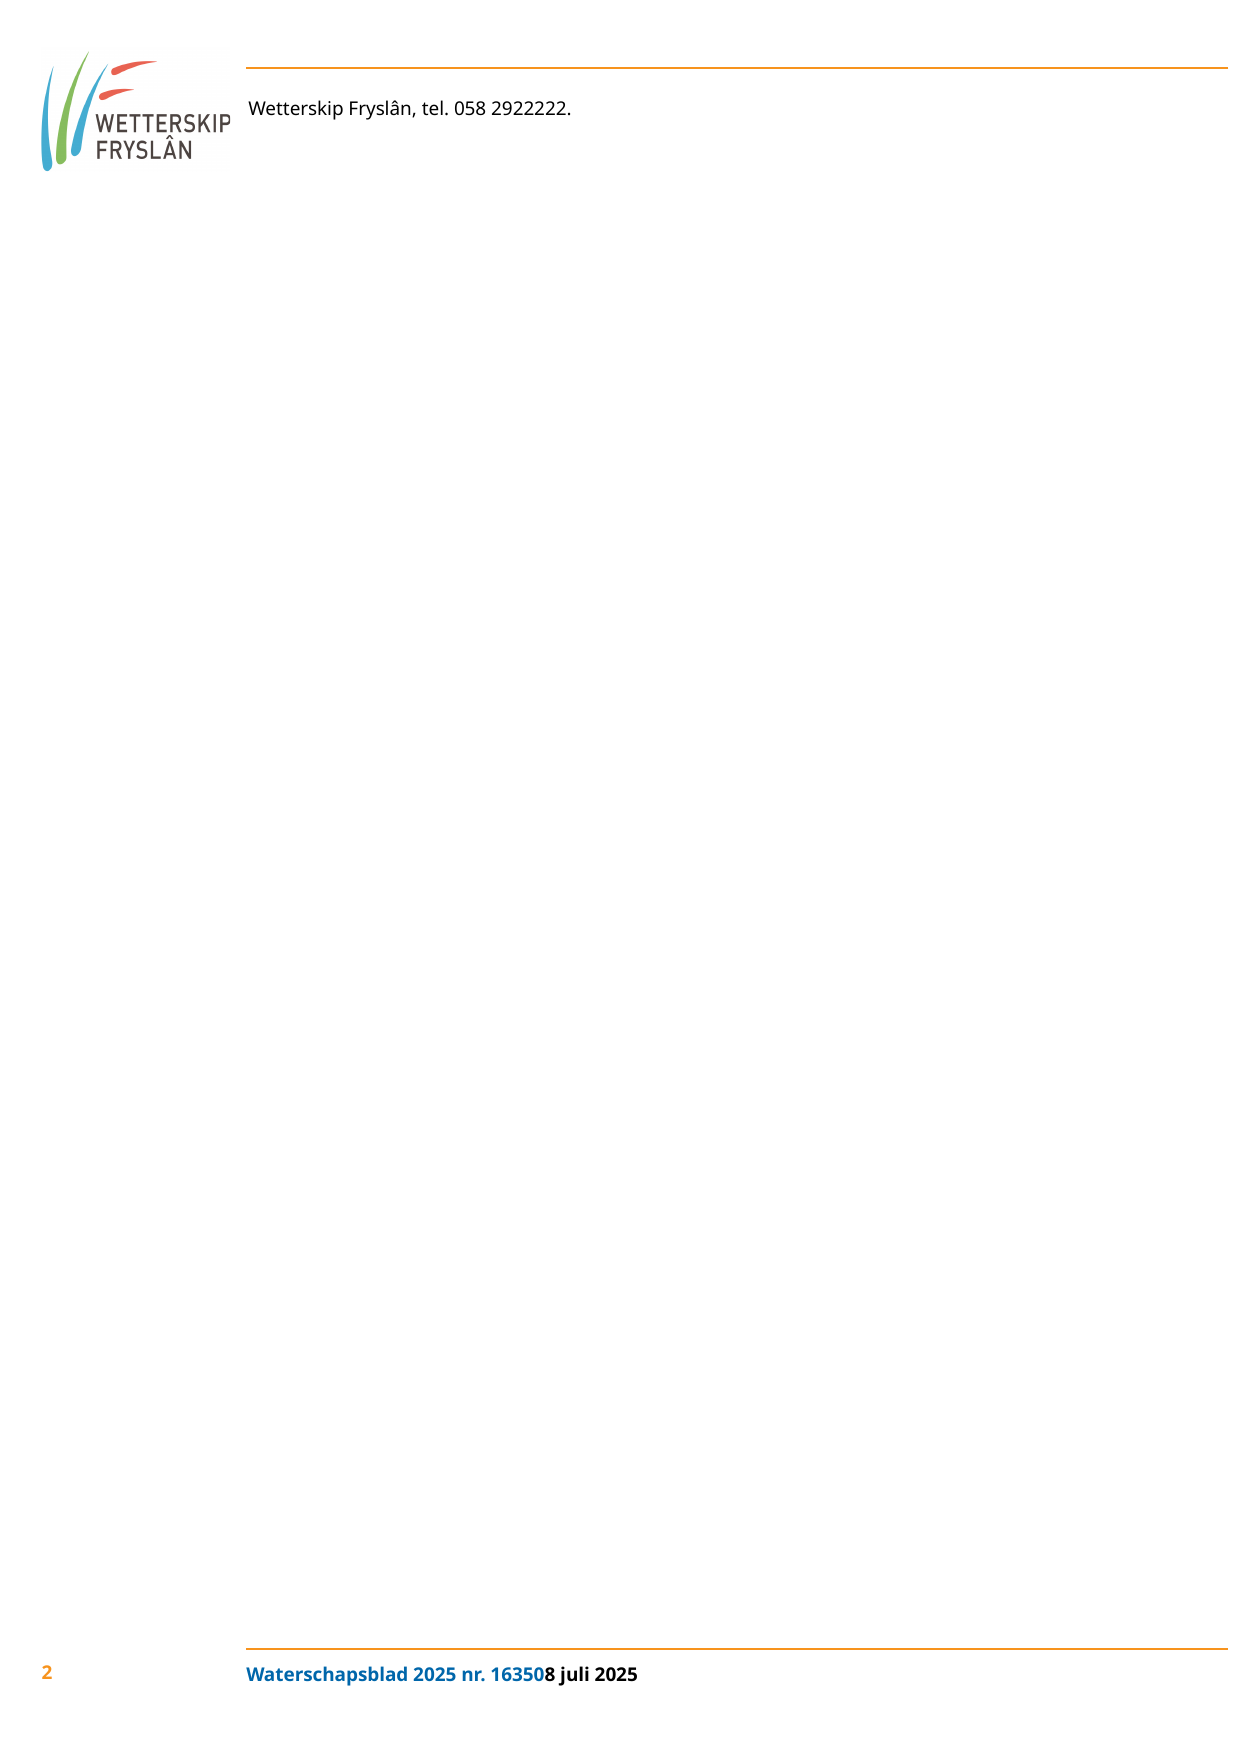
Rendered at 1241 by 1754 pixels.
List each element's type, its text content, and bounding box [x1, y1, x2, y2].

text Wetterskip Fryslân, tel. 058 2922222. [248, 95, 1152, 121]
picture [41, 47, 231, 172]
